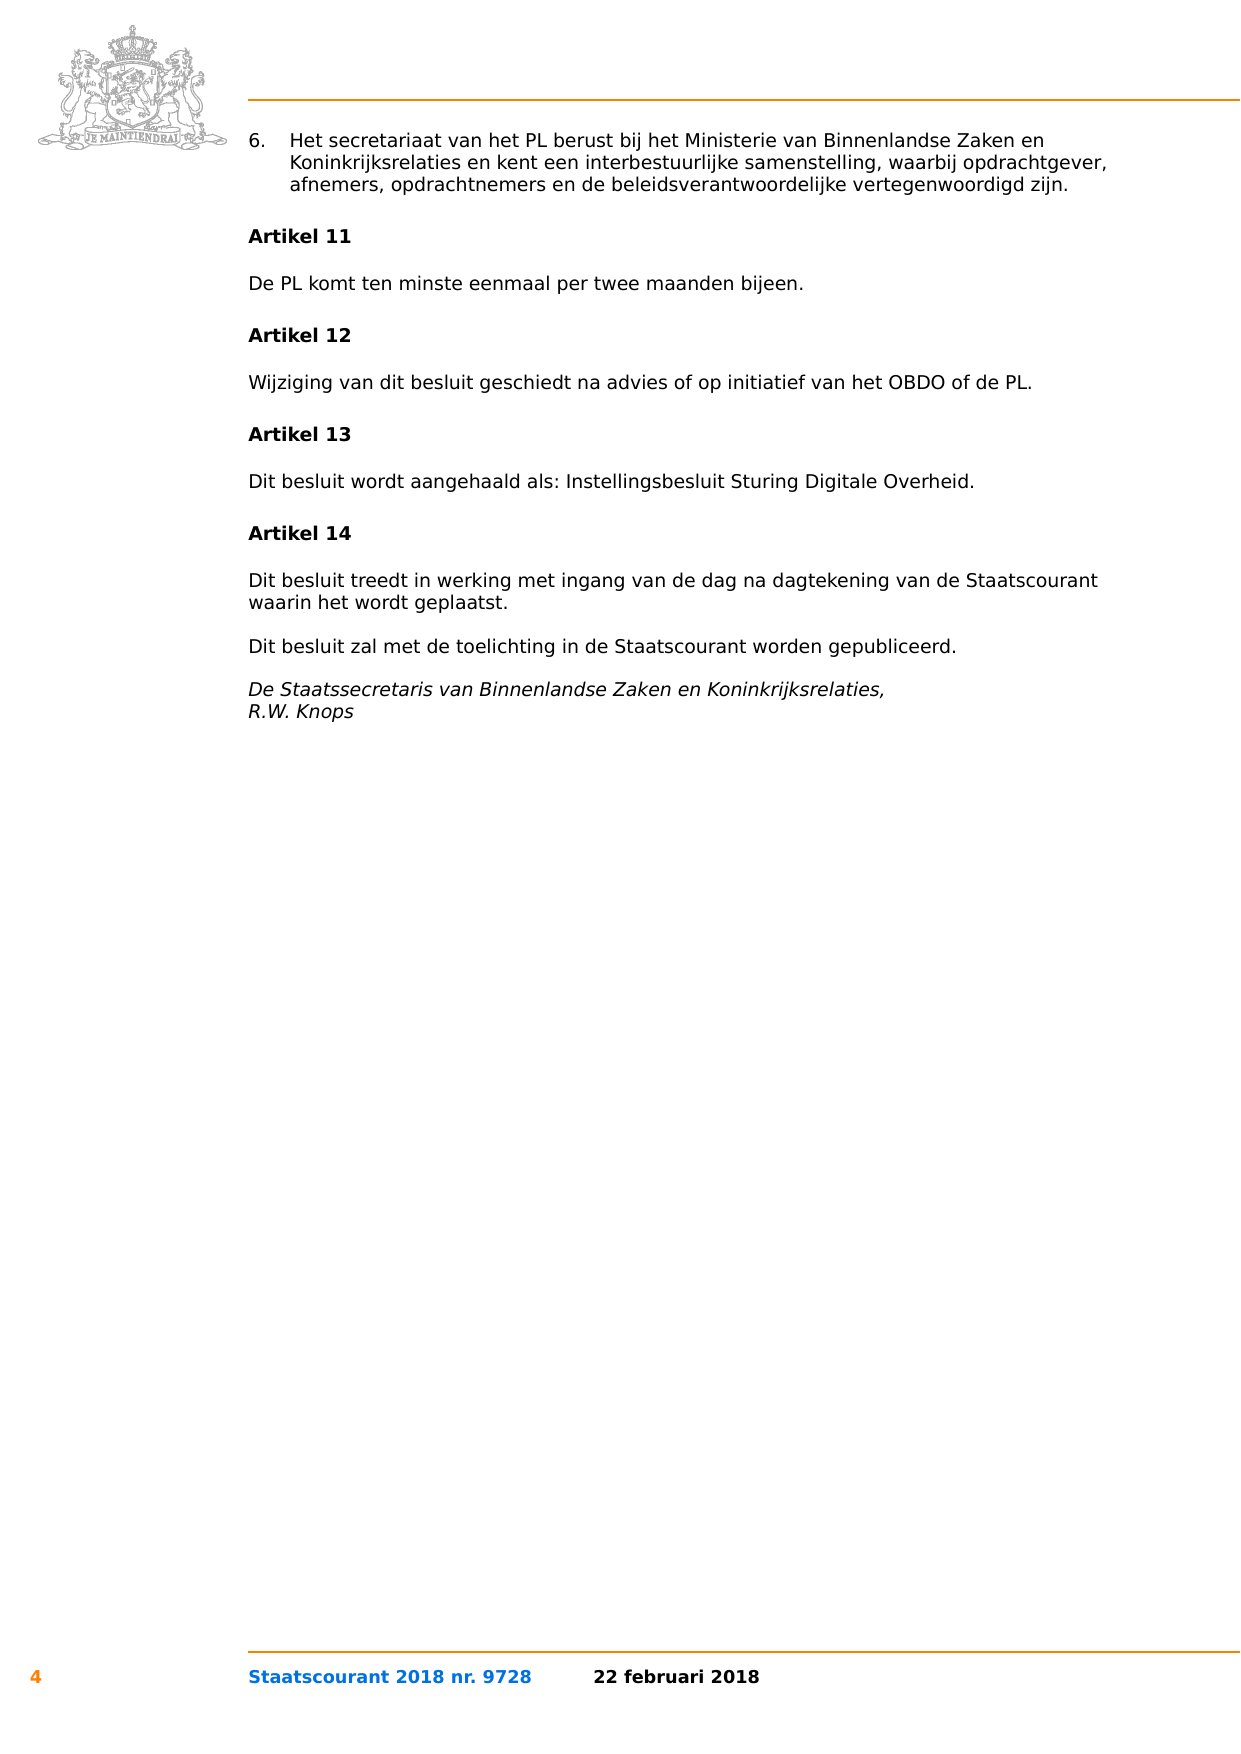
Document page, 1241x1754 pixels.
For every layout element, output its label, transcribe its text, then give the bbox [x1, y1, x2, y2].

text De Staatssecretaris van Binnenlandse Zaken en Koninkrijksrelaties, R.W. Knops [248, 679, 1163, 723]
text Dit besluit zal met de toelichting in de Staatscourant worden gepubliceerd. [248, 636, 1163, 657]
text De PL komt ten minste eenmaal per twee maanden bijeen. [248, 273, 1163, 295]
text 6. Het secretariaat van het PL berust bij het Ministerie van Binnenlandse Zaken en Koninkrijksrelaties en kent een interbestuurlijke samenstelling, waarbij opdrachtgever, afnemers, opdrachtnemers en de beleidsverantwoordelijke vertegenwoordigd zijn. [248, 130, 1163, 196]
picture [38, 25, 227, 150]
subtitle Artikel 11 [248, 226, 1163, 248]
text Wijziging van dit besluit geschiedt na advies of op initiatief van het OBDO of de PL. [248, 372, 1163, 394]
text Dit besluit treedt in werking met ingang van de dag na dagtekening van de Staatscourant waarin het wordt geplaatst. [248, 570, 1163, 614]
subtitle Artikel 13 [248, 424, 1163, 446]
subtitle Artikel 12 [248, 325, 1163, 347]
subtitle Artikel 14 [248, 523, 1163, 545]
text Dit besluit wordt aangehaald als: Instellingsbesluit Sturing Digitale Overheid. [248, 471, 1163, 493]
